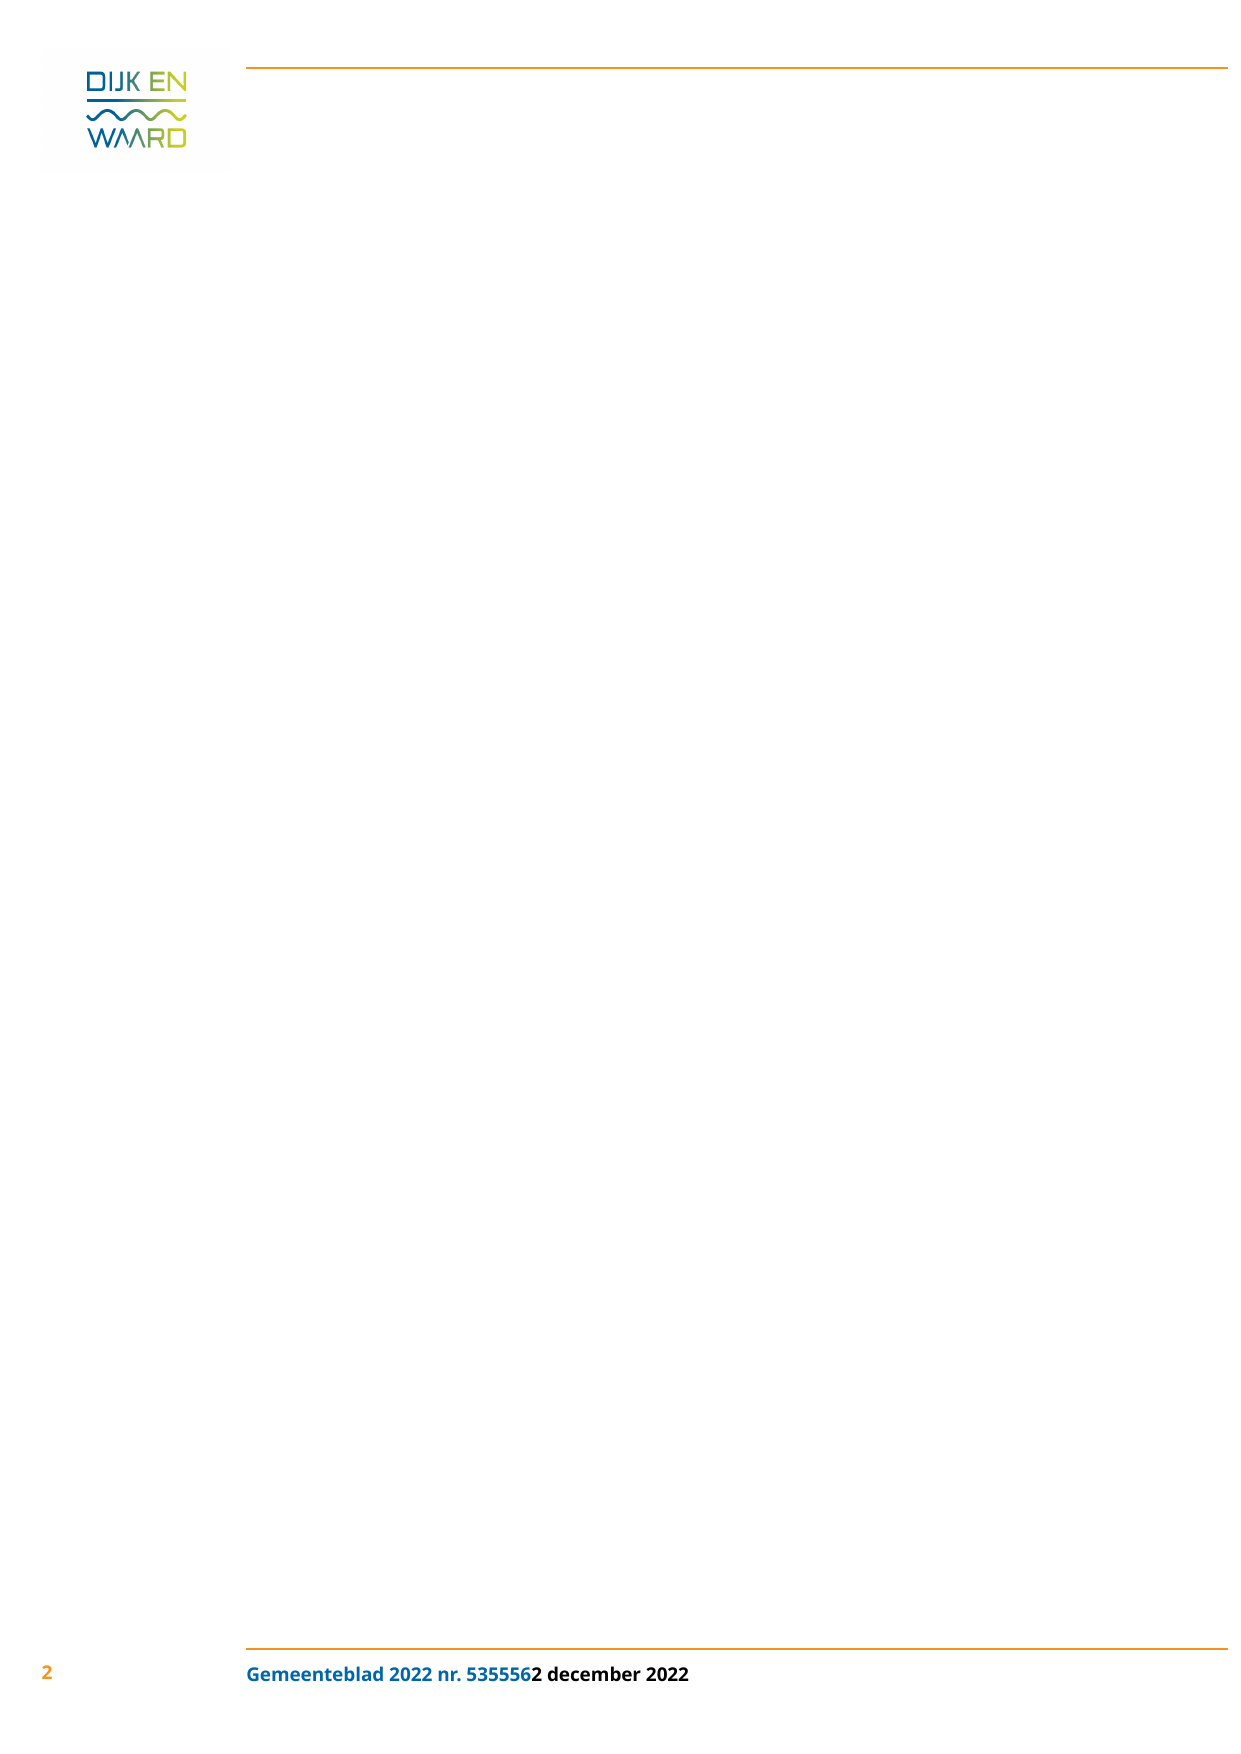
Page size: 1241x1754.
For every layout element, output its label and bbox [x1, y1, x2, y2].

picture [41, 47, 231, 172]
